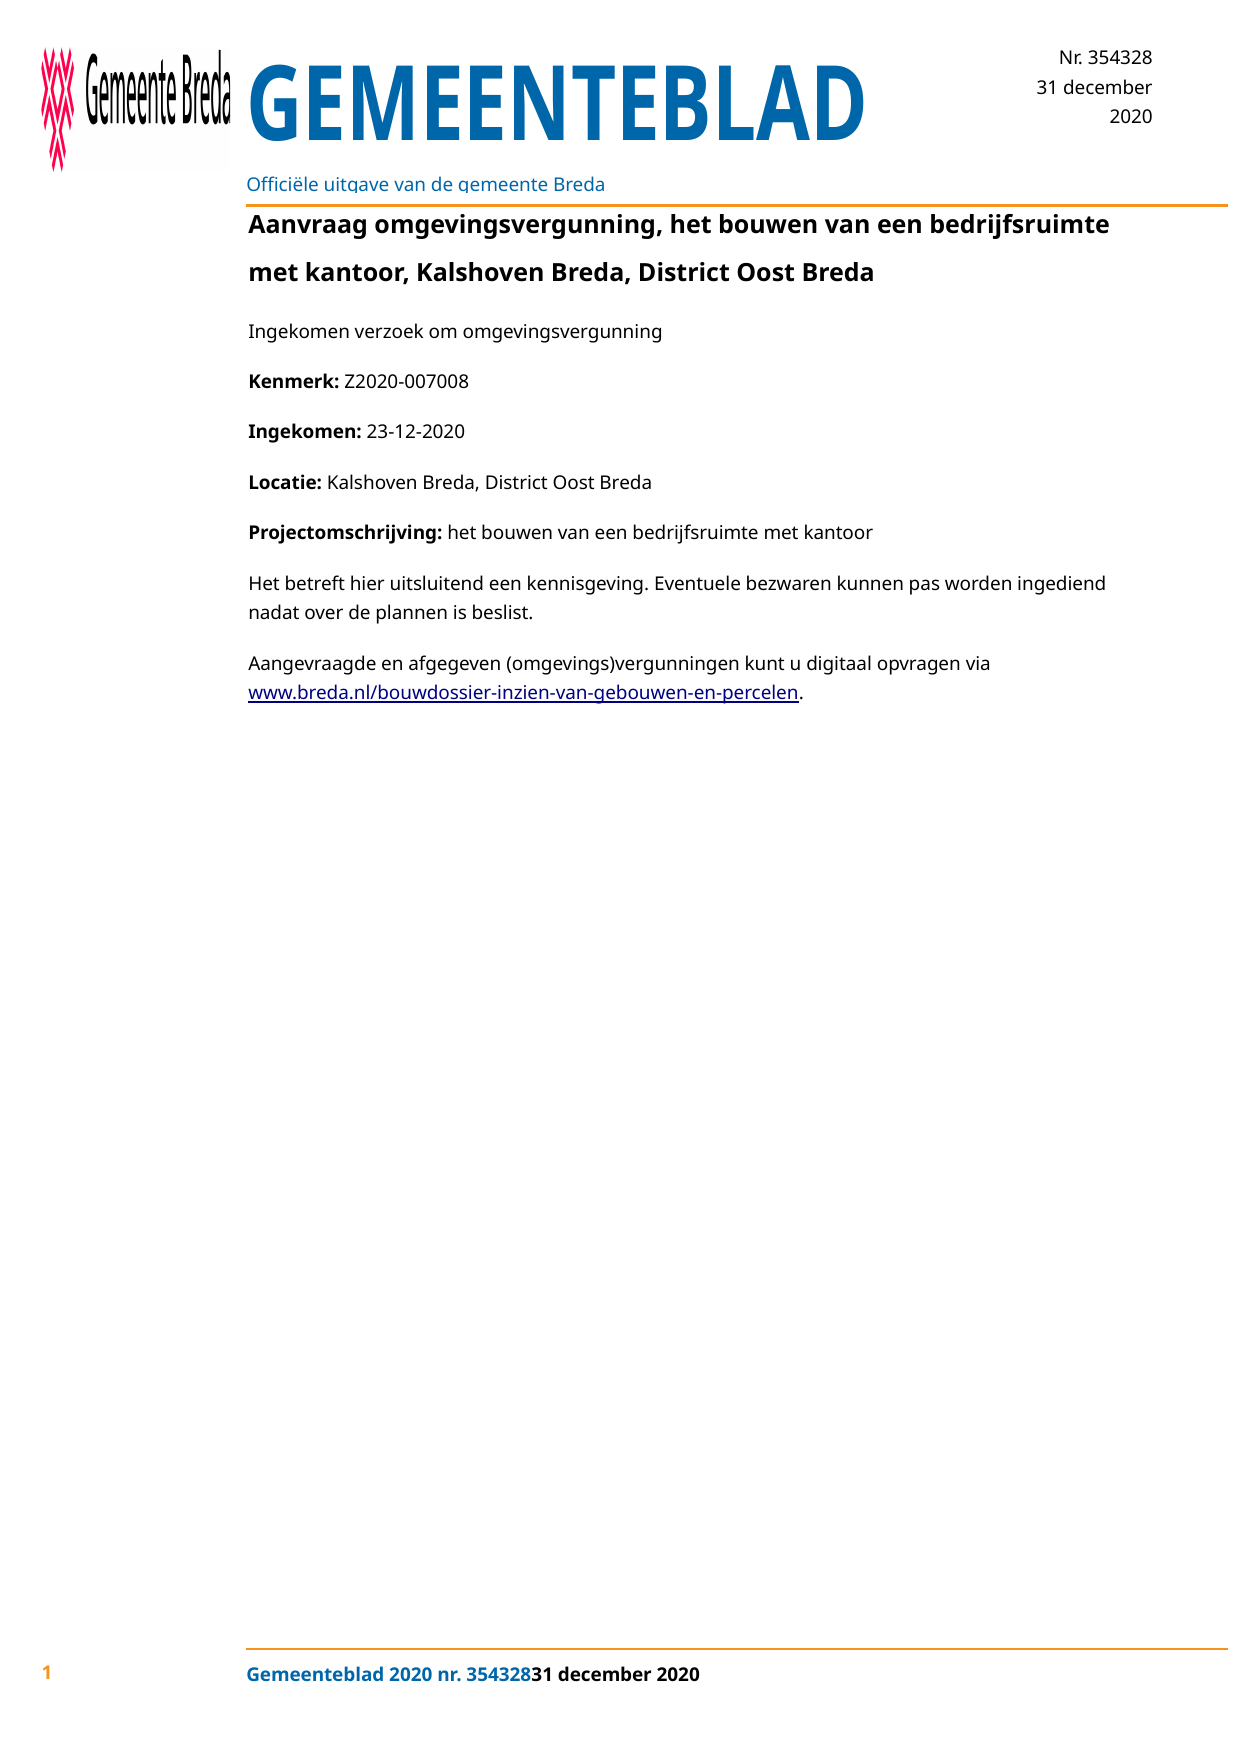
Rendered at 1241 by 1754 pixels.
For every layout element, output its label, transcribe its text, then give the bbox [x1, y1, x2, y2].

text Locatie: Kalshoven Breda, District Oost Breda [248, 469, 1152, 495]
picture [41, 47, 231, 172]
text Aanvraag omgevingsvergunning, het bouwen van een bedrijfsruimte met kantoor, Kalshoven Breda, District Oost Breda [248, 207, 1152, 288]
text Het betreft hier uitsluitend een kennisgeving. Eventuele bezwaren kunnen pas worden ingediend nadat over de plannen is beslist. [248, 570, 1152, 625]
text Ingekomen verzoek om omgevingsvergunning [248, 318, 1152, 344]
text Projectomschrijving: het bouwen van een bedrijfsruimte met kantoor [248, 519, 1152, 545]
text Ingekomen: 23-12-2020 [248, 419, 1152, 444]
text Aangevraagde en afgegeven (omgevings)vergunningen kunt u digitaal opvragen via www.breda.nl/bouwdossier-inzien-van-gebouwen-en-percelen. [248, 650, 1152, 705]
text Kenmerk: Z2020-007008 [248, 368, 1152, 394]
